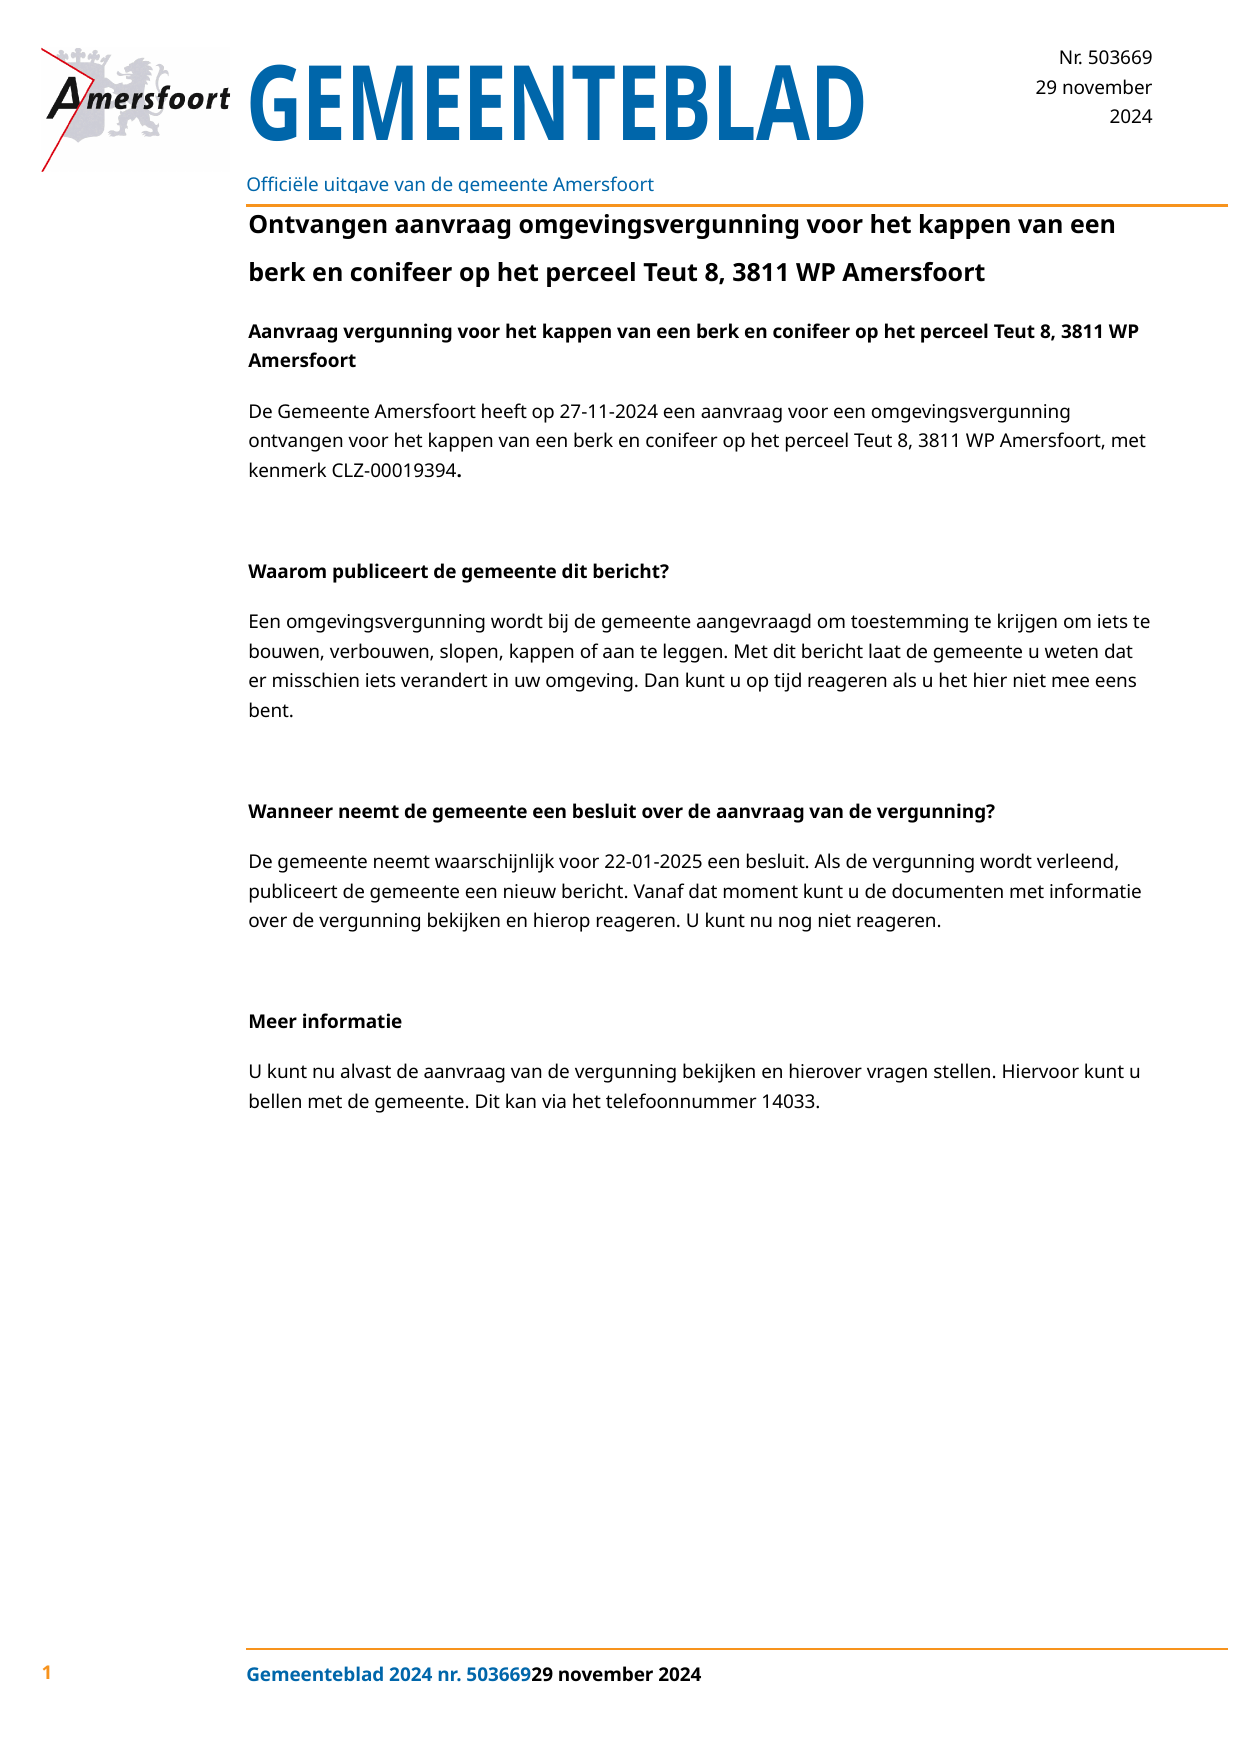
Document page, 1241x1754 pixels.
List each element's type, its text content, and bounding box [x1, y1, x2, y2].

text U kunt nu alvast de aanvraag van de vergunning bekijken en hierover vragen stellen. Hiervoor kunt u bellen met de gemeente. Dit kan via het telefoonnummer 14033. [248, 1059, 1152, 1114]
text Wanneer neemt de gemeente een besluit over de aanvraag van de vergunning? [248, 798, 1152, 824]
text Een omgevingsvergunning wordt bij de gemeente aangevraagd om toestemming te krijgen om iets te bouwen, verbouwen, slopen, kappen of aan te leggen. Met dit bericht laat de gemeente u weten dat er misschien iets verandert in uw omgeving. Dan kunt u op tijd reageren als u het hier niet mee eens bent. [248, 608, 1152, 723]
text Meer informatie [248, 1008, 1152, 1034]
text Aanvraag vergunning voor het kappen van een berk en conifeer op het perceel Teut 8, 3811 WP Amersfoort [248, 318, 1152, 373]
text Waarom publiceert de gemeente dit bericht? [248, 558, 1152, 584]
picture [41, 47, 231, 172]
text De Gemeente Amersfoort heeft op 27-11-2024 een aanvraag voor een omgevingsvergunning ontvangen voor het kappen van een berk en conifeer op het perceel Teut 8, 3811 WP Amersfoort, met kenmerk CLZ-00019394. [248, 398, 1152, 483]
text De gemeente neemt waarschijnlijk voor 22-01-2025 een besluit. Als de vergunning wordt verleend, publiceert de gemeente een nieuw bericht. Vanaf dat moment kunt u de documenten met informatie over de vergunning bekijken en hierop reageren. U kunt nu nog niet reageren. [248, 848, 1152, 933]
text Ontvangen aanvraag omgevingsvergunning voor het kappen van een berk en conifeer op het perceel Teut 8, 3811 WP Amersfoort [248, 207, 1152, 288]
